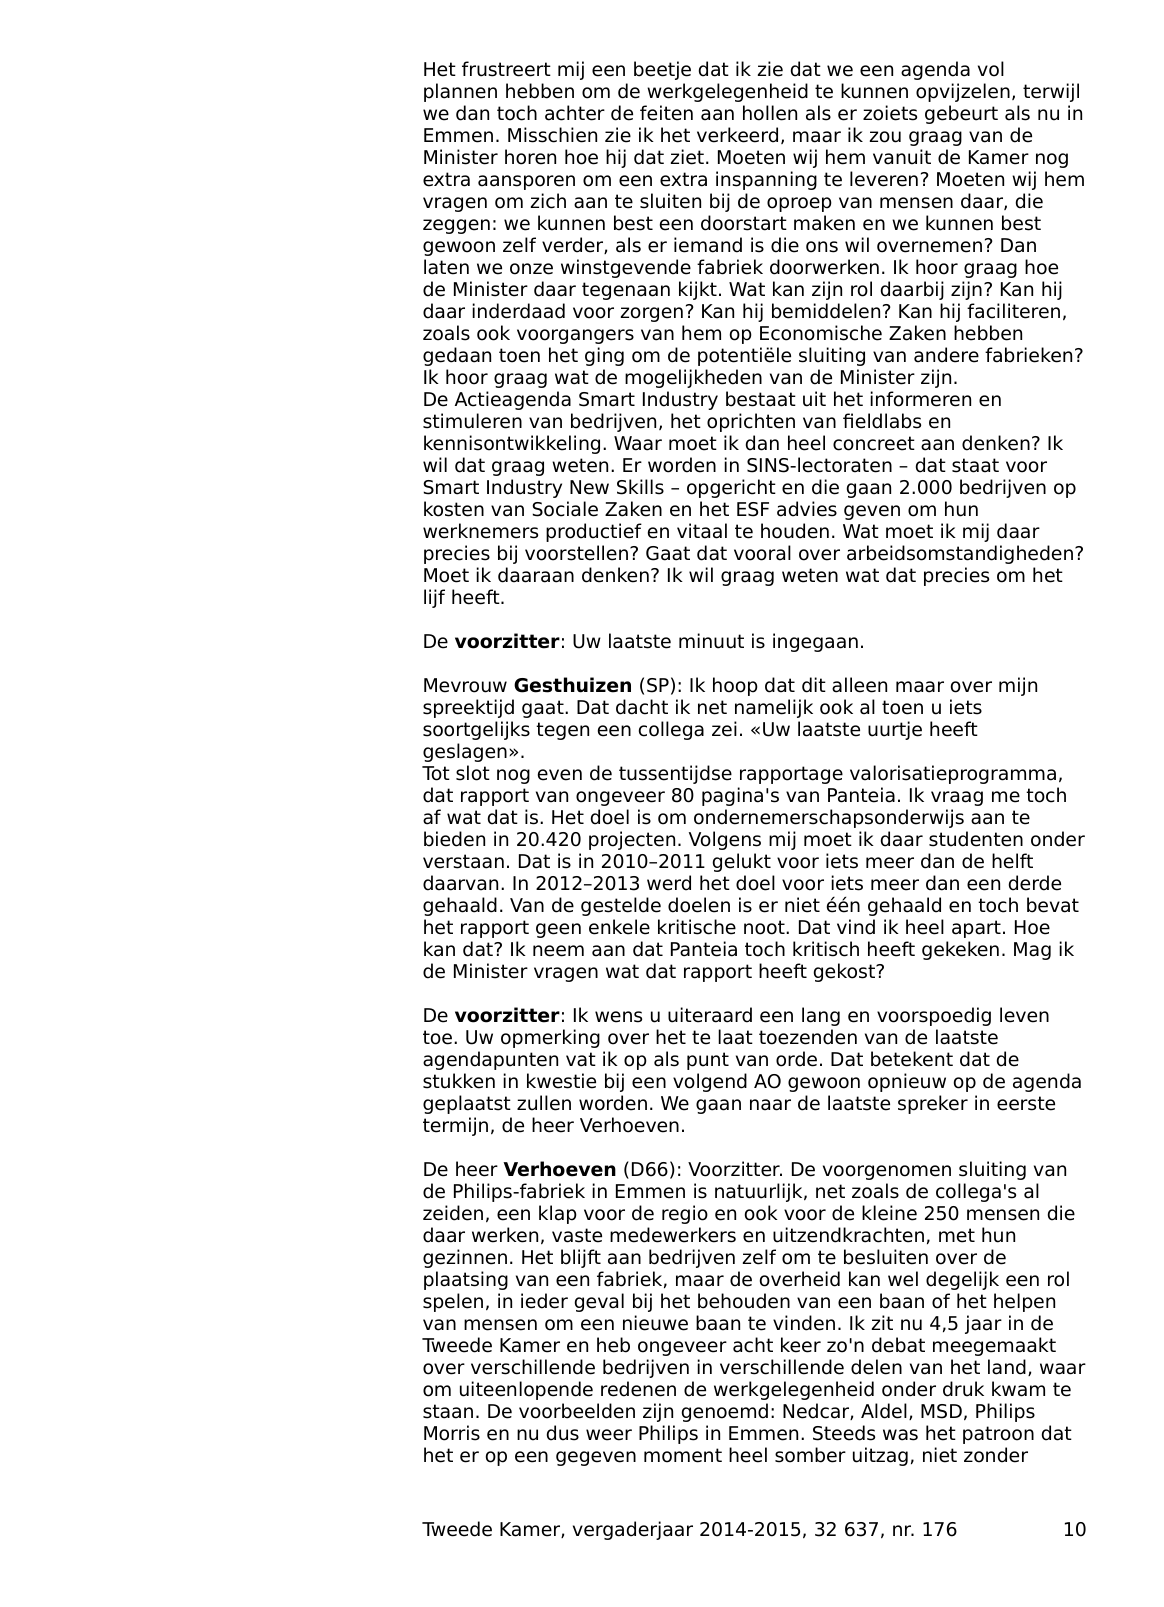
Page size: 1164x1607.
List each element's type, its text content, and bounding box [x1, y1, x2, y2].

text De Actieagenda Smart Industry bestaat uit het informeren en stimuleren van bedrijven, het oprichten van fieldlabs en kennisontwikkeling. Waar moet ik dan heel concreet aan denken? Ik wil dat graag weten. Er worden in SINS-lectoraten – dat staat voor Smart Industry New Skills – opgericht en die gaan 2.000 bedrijven op kosten van Sociale Zaken en het ESF advies geven om hun werknemers productief en vitaal te houden. Wat moet ik mij daar precies bij voorstellen? Gaat dat vooral over arbeidsomstandigheden? Moet ik daaraan denken? Ik wil graag weten wat dat precies om het lijf heeft. [422, 389, 1087, 608]
text De voorzitter: Uw laatste minuut is ingegaan. [422, 631, 1087, 653]
text Het frustreert mij een beetje dat ik zie dat we een agenda vol plannen hebben om de werkgelegenheid te kunnen opvijzelen, terwijl we dan toch achter de feiten aan hollen als er zoiets gebeurt als nu in Emmen. Misschien zie ik het verkeerd, maar ik zou graag van de Minister horen hoe hij dat ziet. Moeten wij hem vanuit de Kamer nog extra aansporen om een extra inspanning te leveren? Moeten wij hem vragen om zich aan te sluiten bij de oproep van mensen daar, die zeggen: we kunnen best een doorstart maken en we kunnen best gewoon zelf verder, als er iemand is die ons wil overnemen? Dan laten we onze winstgevende fabriek doorwerken. Ik hoor graag hoe de Minister daar tegenaan kijkt. Wat kan zijn rol daarbij zijn? Kan hij daar inderdaad voor zorgen? Kan hij bemiddelen? Kan hij faciliteren, zoals ook voorgangers van hem op Economische Zaken hebben gedaan toen het ging om de potentiële sluiting van andere fabrieken? Ik hoor graag wat de mogelijkheden van de Minister zijn. [422, 59, 1087, 389]
text De heer Verhoeven (D66): Voorzitter. De voorgenomen sluiting van de Philips-fabriek in Emmen is natuurlijk, net zoals de collega's al zeiden, een klap voor de regio en ook voor de kleine 250 mensen die daar werken, vaste medewerkers en uitzendkrachten, met hun gezinnen. Het blijft aan bedrijven zelf om te besluiten over de plaatsing van een fabriek, maar de overheid kan wel degelijk een rol spelen, in ieder geval bij het behouden van een baan of het helpen van mensen om een nieuwe baan te vinden. Ik zit nu 4,5 jaar in de Tweede Kamer en heb ongeveer acht keer zo'n debat meegemaakt over verschillende bedrijven in verschillende delen van het land, waar om uiteenlopende redenen de werkgelegenheid onder druk kwam te staan. De voorbeelden zijn genoemd: Nedcar, Aldel, MSD, Philips Morris en nu dus weer Philips in Emmen. Steeds was het patroon dat het er op een gegeven moment heel somber uitzag, niet zonder [422, 1159, 1087, 1467]
text Mevrouw Gesthuizen (SP): Ik hoop dat dit alleen maar over mijn spreektijd gaat. Dat dacht ik net namelijk ook al toen u iets soortgelijks tegen een collega zei. «Uw laatste uurtje heeft geslagen». [422, 675, 1087, 763]
text De voorzitter: Ik wens u uiteraard een lang en voorspoedig leven toe. Uw opmerking over het te laat toezenden van de laatste agendapunten vat ik op als punt van orde. Dat betekent dat de stukken in kwestie bij een volgend AO gewoon opnieuw op de agenda geplaatst zullen worden. We gaan naar de laatste spreker in eerste termijn, de heer Verhoeven. [422, 1005, 1087, 1137]
text Tot slot nog even de tussentijdse rapportage valorisatieprogramma, dat rapport van ongeveer 80 pagina's van Panteia. Ik vraag me toch af wat dat is. Het doel is om ondernemerschapsonderwijs aan te bieden in 20.420 projecten. Volgens mij moet ik daar studenten onder verstaan. Dat is in 2010–2011 gelukt voor iets meer dan de helft daarvan. In 2012–2013 werd het doel voor iets meer dan een derde gehaald. Van de gestelde doelen is er niet één gehaald en toch bevat het rapport geen enkele kritische noot. Dat vind ik heel apart. Hoe kan dat? Ik neem aan dat Panteia toch kritisch heeft gekeken. Mag ik de Minister vragen wat dat rapport heeft gekost? [422, 763, 1087, 983]
